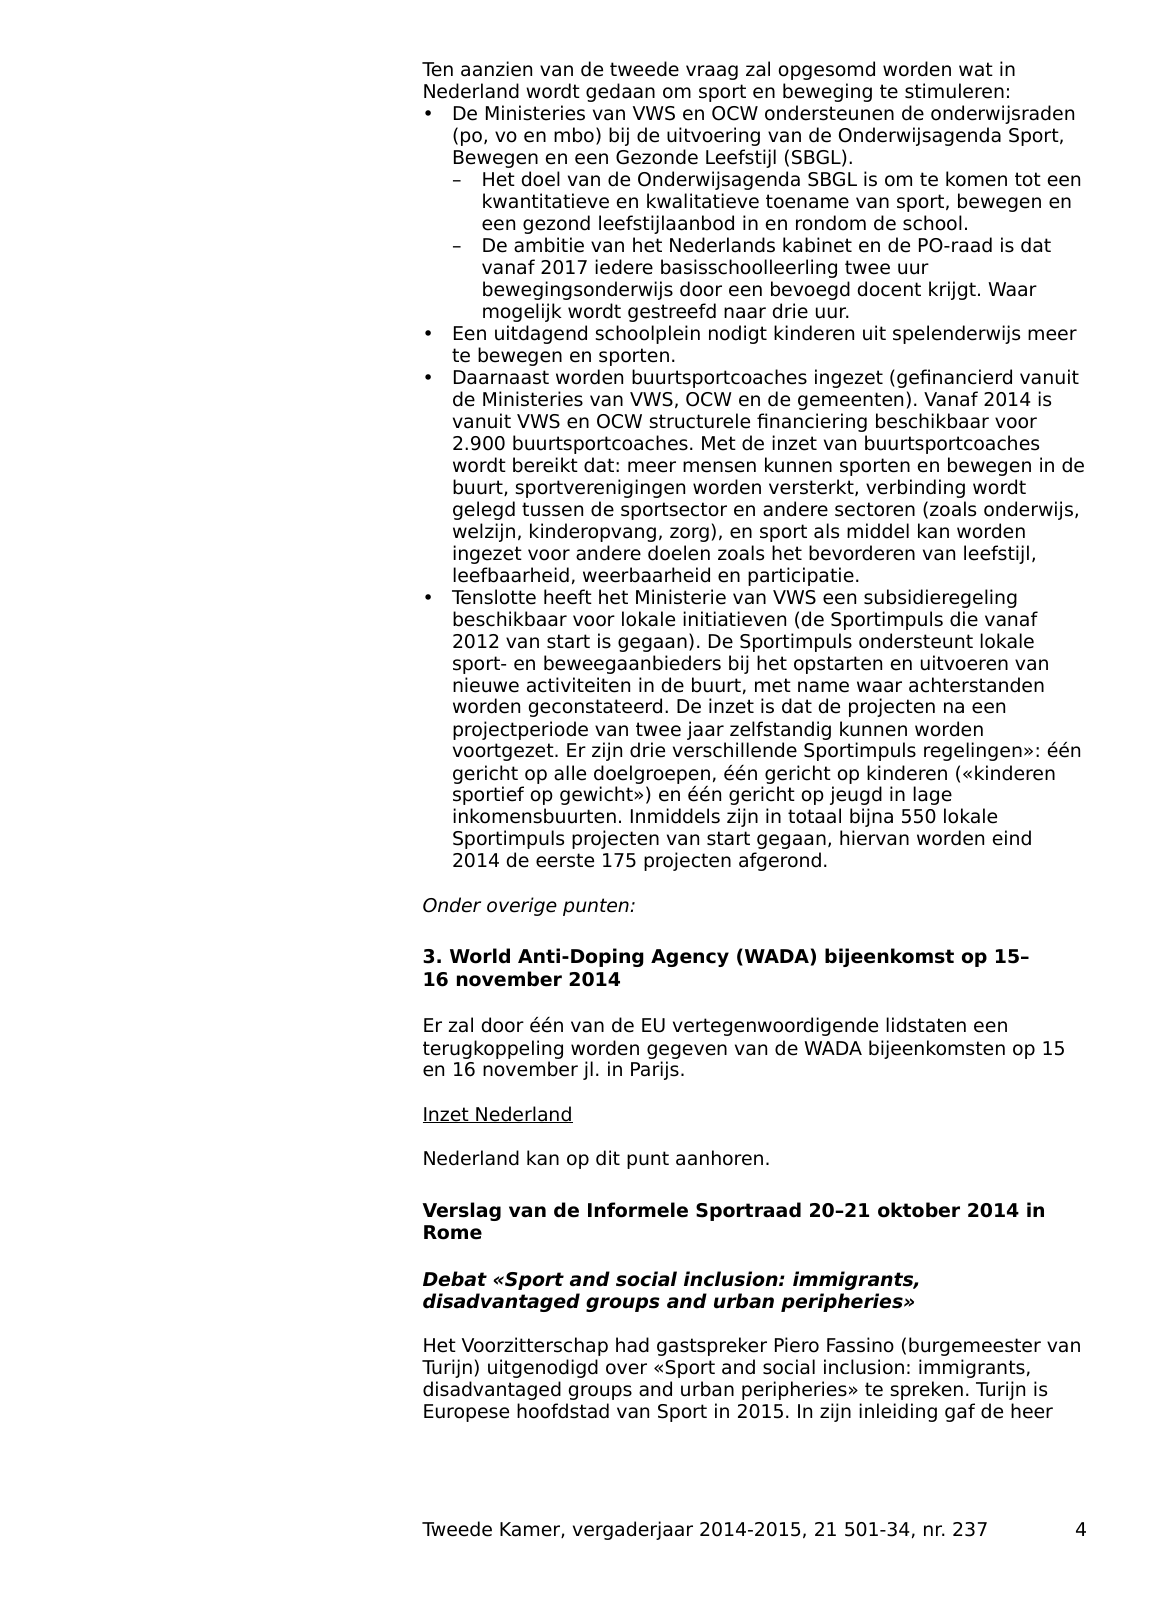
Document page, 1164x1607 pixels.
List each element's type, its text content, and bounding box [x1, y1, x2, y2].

text – Het doel van de Onderwijsagenda SBGL is om te komen tot een kwantitatieve en kwalitatieve toename van sport, bewegen en een gezond leefstijlaanbod in en rondom de school. [452, 169, 1087, 235]
text • Een uitdagend schoolplein nodigt kinderen uit spelenderwijs meer te bewegen en sporten. [422, 323, 1087, 367]
text • De Ministeries van VWS en OCW ondersteunen de onderwijsraden (po, vo en mbo) bij de uitvoering van de Onderwijsagenda Sport, Bewegen en een Gezonde Leefstijl (SBGL). [422, 103, 1087, 169]
subtitle Debat «Sport and social inclusion: immigrants, disadvantaged groups and urban peripheries» [422, 1269, 1087, 1313]
text Ten aanzien van de tweede vraag zal opgesomd worden wat in Nederland wordt gedaan om sport en beweging te stimuleren: [422, 59, 1087, 103]
text – De ambitie van het Nederlands kabinet en de PO-raad is dat vanaf 2017 iedere basisschoolleerling twee uur bewegingsonderwijs door een bevoegd docent krijgt. Waar mogelijk wordt gestreefd naar drie uur. [452, 235, 1087, 323]
text Nederland kan op dit punt aanhoren. [422, 1148, 1087, 1170]
subtitle Inzet Nederland [422, 1103, 1087, 1126]
text Er zal door één van de EU vertegenwoordigende lidstaten een terugkoppeling worden gegeven van de WADA bijeenkomsten op 15 en 16 november jl. in Parijs. [422, 1015, 1087, 1081]
subtitle Verslag van de Informele Sportraad 20–21 oktober 2014 in Rome [422, 1200, 1087, 1244]
subtitle 3. World Anti-Doping Agency (WADA) bijeenkomst op 15–16 november 2014 [422, 946, 1087, 990]
text • Tenslotte heeft het Ministerie van VWS een subsidieregeling beschikbaar voor lokale initiatieven (de Sportimpuls die vanaf 2012 van start is gegaan). De Sportimpuls ondersteunt lokale sport- en beweegaanbieders bij het opstarten en uitvoeren van nieuwe activiteiten in de buurt, met name waar achterstanden worden geconstateerd. De inzet is dat de projecten na een projectperiode van twee jaar zelfstandig kunnen worden voortgezet. Er zijn drie verschillende Sportimpuls regelingen»: één gericht op alle doelgroepen, één gericht op kinderen («kinderen sportief op gewicht») en één gericht op jeugd in lage inkomensbuurten. Inmiddels zijn in totaal bijna 550 lokale Sportimpuls projecten van start gegaan, hiervan worden eind 2014 de eerste 175 projecten afgerond. [422, 587, 1087, 872]
text • Daarnaast worden buurtsportcoaches ingezet (gefinancierd vanuit de Ministeries van VWS, OCW en de gemeenten). Vanaf 2014 is vanuit VWS en OCW structurele financiering beschikbaar voor 2.900 buurtsportcoaches. Met de inzet van buurtsportcoaches wordt bereikt dat: meer mensen kunnen sporten en bewegen in de buurt, sportverenigingen worden versterkt, verbinding wordt gelegd tussen de sportsector en andere sectoren (zoals onderwijs, welzijn, kinderopvang, zorg), en sport als middel kan worden ingezet voor andere doelen zoals het bevorderen van leefstijl, leefbaarheid, weerbaarheid en participatie. [422, 367, 1087, 587]
subtitle Onder overige punten: [422, 894, 1087, 916]
text Het Voorzitterschap had gastspreker Piero Fassino (burgemeester van Turijn) uitgenodigd over «Sport and social inclusion: immigrants, disadvantaged groups and urban peripheries» te spreken. Turijn is Europese hoofdstad van Sport in 2015. In zijn inleiding gaf de heer [422, 1335, 1087, 1423]
